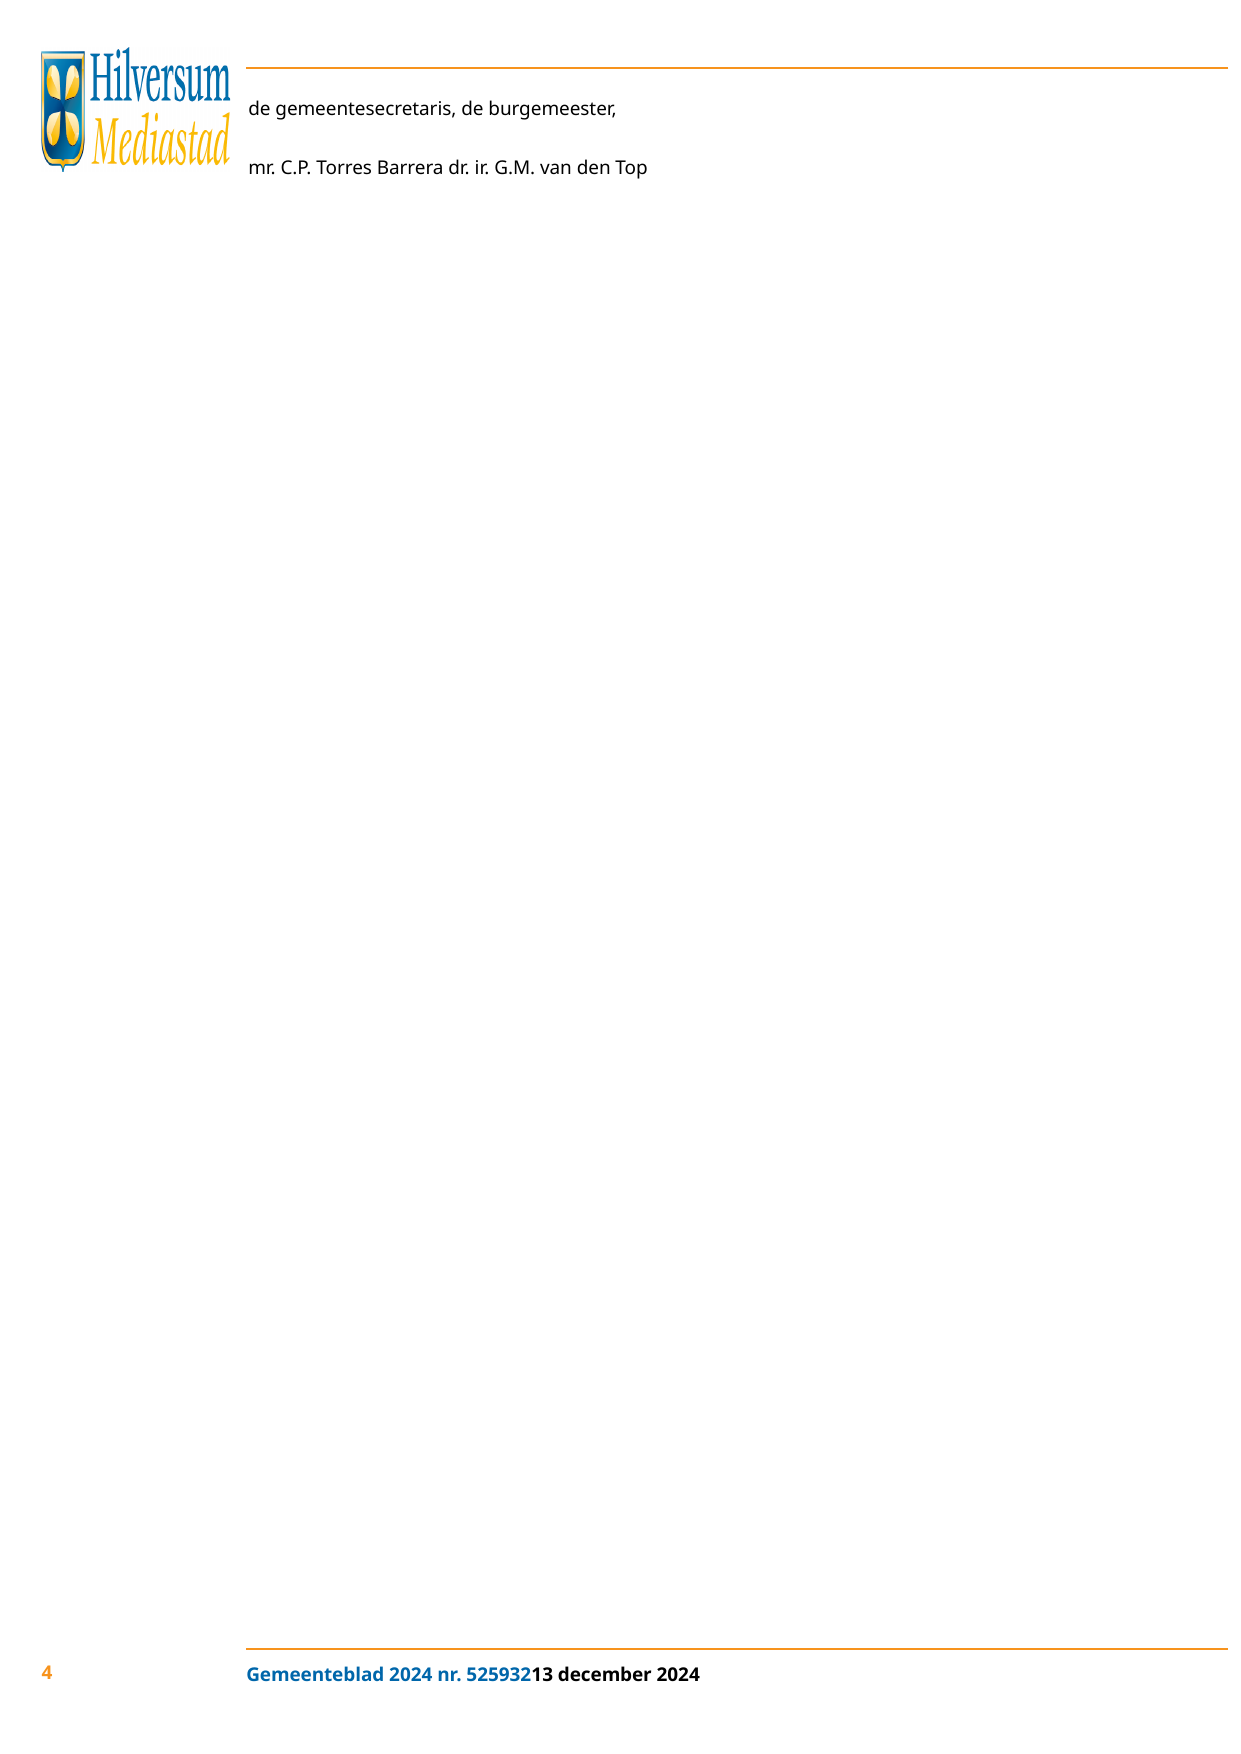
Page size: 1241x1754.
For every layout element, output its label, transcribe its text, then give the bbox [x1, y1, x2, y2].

text mr. C.P. Torres Barrera dr. ir. G.M. van den Top [248, 154, 1152, 180]
text de gemeentesecretaris, de burgemeester, [248, 95, 1152, 121]
picture [41, 47, 231, 172]
